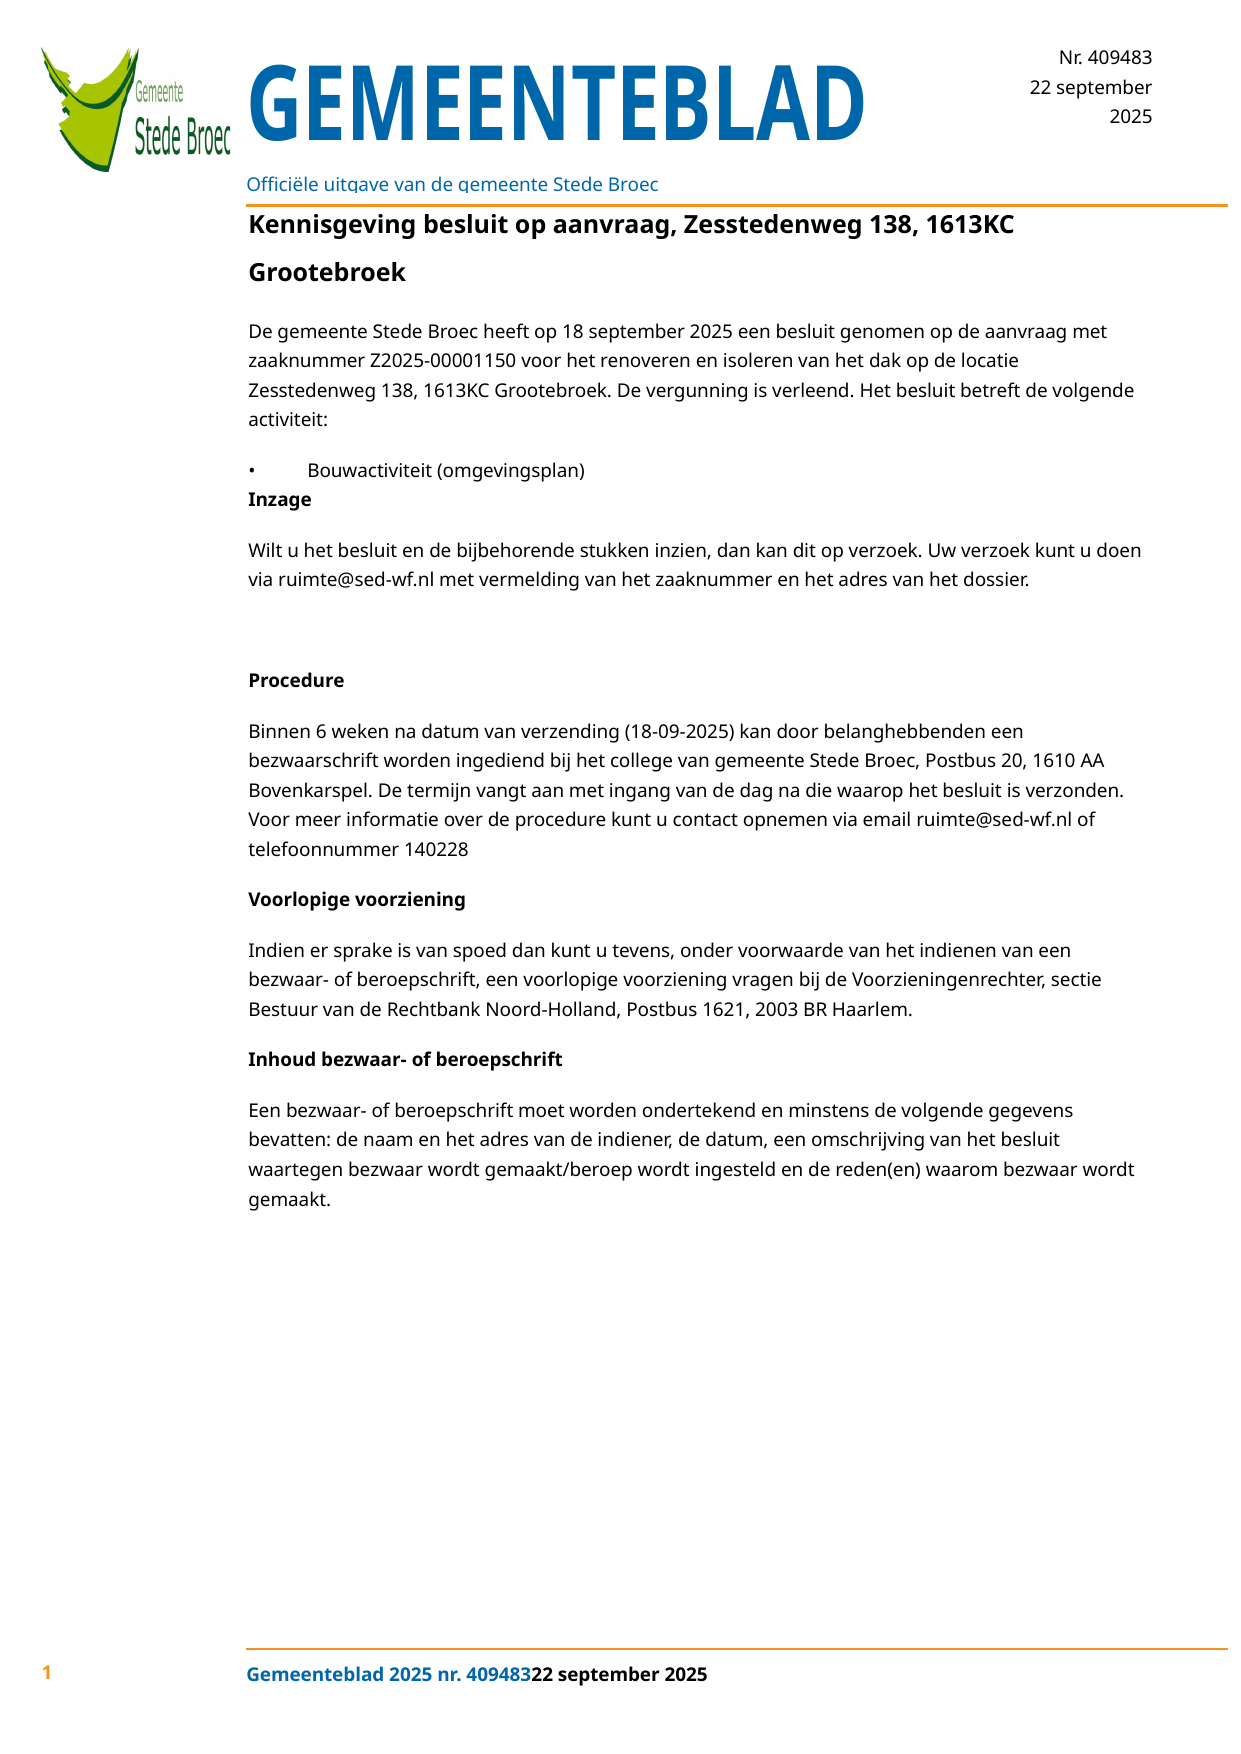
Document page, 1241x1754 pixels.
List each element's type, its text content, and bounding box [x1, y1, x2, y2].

text Een bezwaar- of beroepschrift moet worden ondertekend en minstens de volgende gegevens bevatten: de naam en het adres van de indiener, de datum, een omschrijving van het besluit waartegen bezwaar wordt gemaakt/beroep wordt ingesteld en de reden(en) waarom bezwaar wordt gemaakt. [248, 1097, 1152, 1212]
text Inzage [248, 487, 1152, 512]
text Binnen 6 weken na datum van verzending (18-09-2025) kan door belanghebbenden een bezwaarschrift worden ingediend bij het college van gemeente Stede Broec, Postbus 20, 1610 AA Bovenkarspel. De termijn vangt aan met ingang van de dag na die waarop het besluit is verzonden. Voor meer informatie over de procedure kunt u contact opnemen via email ruimte@sed-wf.nl of telefoonnummer 140228 [248, 718, 1152, 862]
text Voorlopige voorziening [248, 887, 1152, 912]
text Indien er sprake is van spoed dan kunt u tevens, onder voorwaarde van het indienen van een bezwaar- of beroepschrift, een voorlopige voorziening vragen bij de Voorzieningenrechter, sectie Bestuur van de Rechtbank Noord-Holland, Postbus 1621, 2003 BR Haarlem. [248, 937, 1152, 1022]
text Procedure [248, 667, 1152, 693]
picture [41, 47, 231, 172]
text Inhoud bezwaar- of beroepschrift [248, 1047, 1152, 1072]
list Bouwactiviteit (omgevingsplan) [248, 457, 1152, 483]
text De gemeente Stede Broec heeft op 18 september 2025 een besluit genomen op de aanvraag met zaaknummer Z2025-00001150 voor het renoveren en isoleren van het dak op de locatie Zesstedenweg 138, 1613KC Grootebroek. De vergunning is verleend. Het besluit betreft de volgende activiteit: [248, 318, 1152, 432]
text Kennisgeving besluit op aanvraag, Zesstedenweg 138, 1613KC Grootebroek [248, 207, 1152, 288]
text Wilt u het besluit en de bijbehorende stukken inzien, dan kan dit op verzoek. Uw verzoek kunt u doen via ruimte@sed-wf.nl met vermelding van het zaaknummer en het adres van het dossier. [248, 537, 1152, 592]
